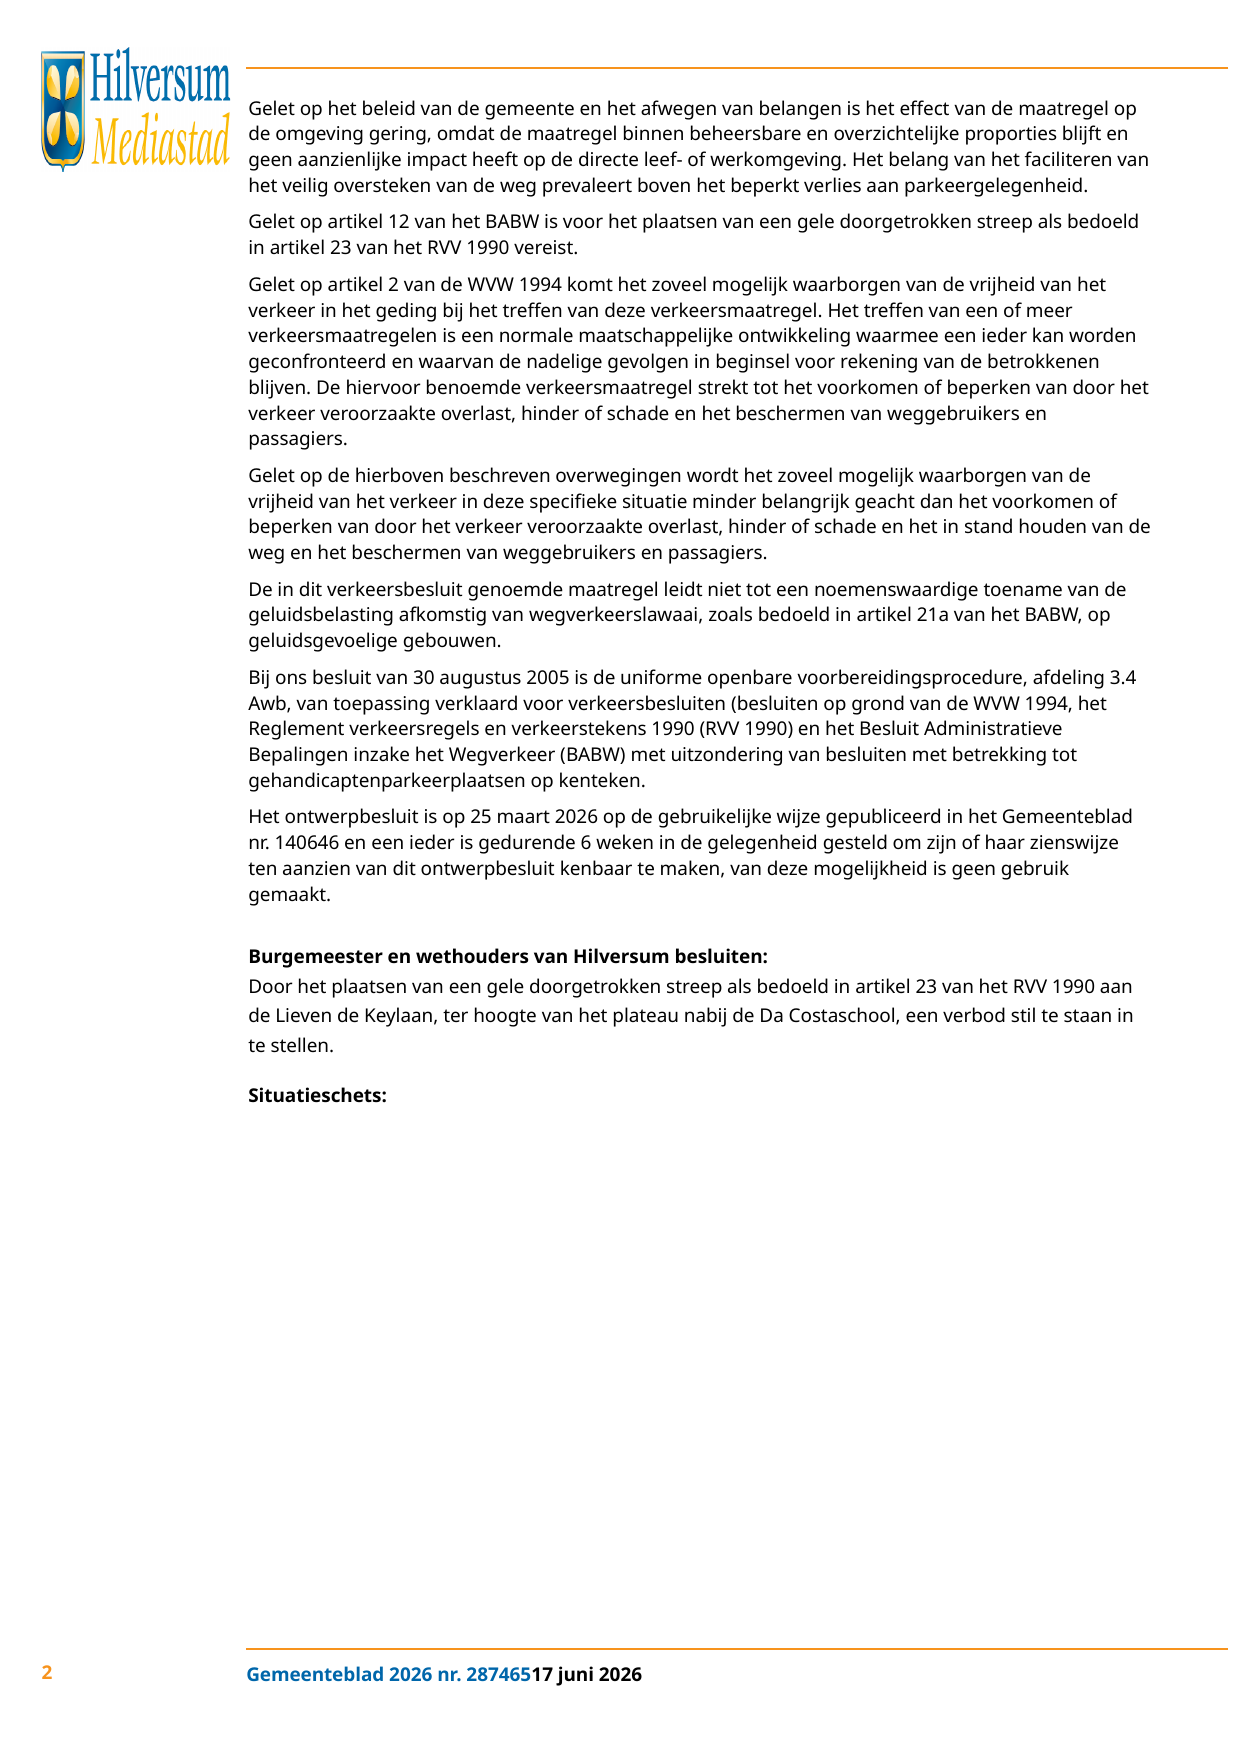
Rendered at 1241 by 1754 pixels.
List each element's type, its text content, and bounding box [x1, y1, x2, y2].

picture [41, 47, 231, 172]
text Gelet op het beleid van de gemeente en het afwegen van belangen is het effect van de maatregel op de omgeving gering, omdat de maatregel binnen beheersbare en overzichtelijke proporties blijft en geen aanzienlijke impact heeft op de directe leef- of werkomgeving. Het belang van het faciliteren van het veilig oversteken van de weg prevaleert boven het beperkt verlies aan parkeergelegenheid. [248, 95, 1152, 198]
text De in dit verkeersbesluit genoemde maatregel leidt niet tot een noemenswaardige toename van de geluidsbelasting afkomstig van wegverkeerslawaai, zoals bedoeld in artikel 21a van het BABW, op geluidsgevoelige gebouwen. [248, 576, 1152, 653]
text Gelet op artikel 12 van het BABW is voor het plaatsen van een gele doorgetrokken streep als bedoeld in artikel 23 van het RVV 1990 vereist. [248, 209, 1152, 260]
text Gelet op artikel 2 van de WVW 1994 komt het zoveel mogelijk waarborgen van de vrijheid van het verkeer in het geding bij het treffen van deze verkeersmaatregel. Het treffen van een of meer verkeersmaatregelen is een normale maatschappelijke ontwikkeling waarmee een ieder kan worden geconfronteerd en waarvan de nadelige gevolgen in beginsel voor rekening van de betrokkenen blijven. De hiervoor benoemde verkeersmaatregel strekt tot het voorkomen of beperken van door het verkeer veroorzaakte overlast, hinder of schade en het beschermen van weggebruikers en passagiers. [248, 271, 1152, 451]
text Bij ons besluit van 30 augustus 2005 is de uniforme openbare voorbereidingsprocedure, afdeling 3.4 Awb, van toepassing verklaard voor verkeersbesluiten (besluiten op grond van de WVW 1994, het Reglement verkeersregels en verkeerstekens 1990 (RVV 1990) en het Besluit Administratieve Bepalingen inzake het Wegverkeer (BABW) met uitzondering van besluiten met betrekking tot gehandicaptenparkeerplaatsen op kenteken. [248, 664, 1152, 793]
text Het ontwerpbesluit is op 25 maart 2026 op de gebruikelijke wijze gepubliceerd in het Gemeenteblad nr. 140646 en een ieder is gedurende 6 weken in de gelegenheid gesteld om zijn of haar zienswijze ten aanzien van dit ontwerpbesluit kenbaar te maken, van deze mogelijkheid is geen gebruik gemaakt. [248, 804, 1152, 907]
text Burgemeester en wethouders van Hilversum besluiten: [248, 943, 1152, 969]
text Door het plaatsen van een gele doorgetrokken streep als bedoeld in artikel 23 van het RVV 1990 aan de Lieven de Keylaan, ter hoogte van het plateau nabij de Da Costaschool, een verbod stil te staan in te stellen. [248, 973, 1152, 1058]
text Gelet op de hierboven beschreven overwegingen wordt het zoveel mogelijk waarborgen van de vrijheid van het verkeer in deze specifieke situatie minder belangrijk geacht dan het voorkomen of beperken van door het verkeer veroorzaakte overlast, hinder of schade en het in stand houden van de weg en het beschermen van weggebruikers en passagiers. [248, 462, 1152, 565]
text Situatieschets: [248, 1083, 1152, 1108]
